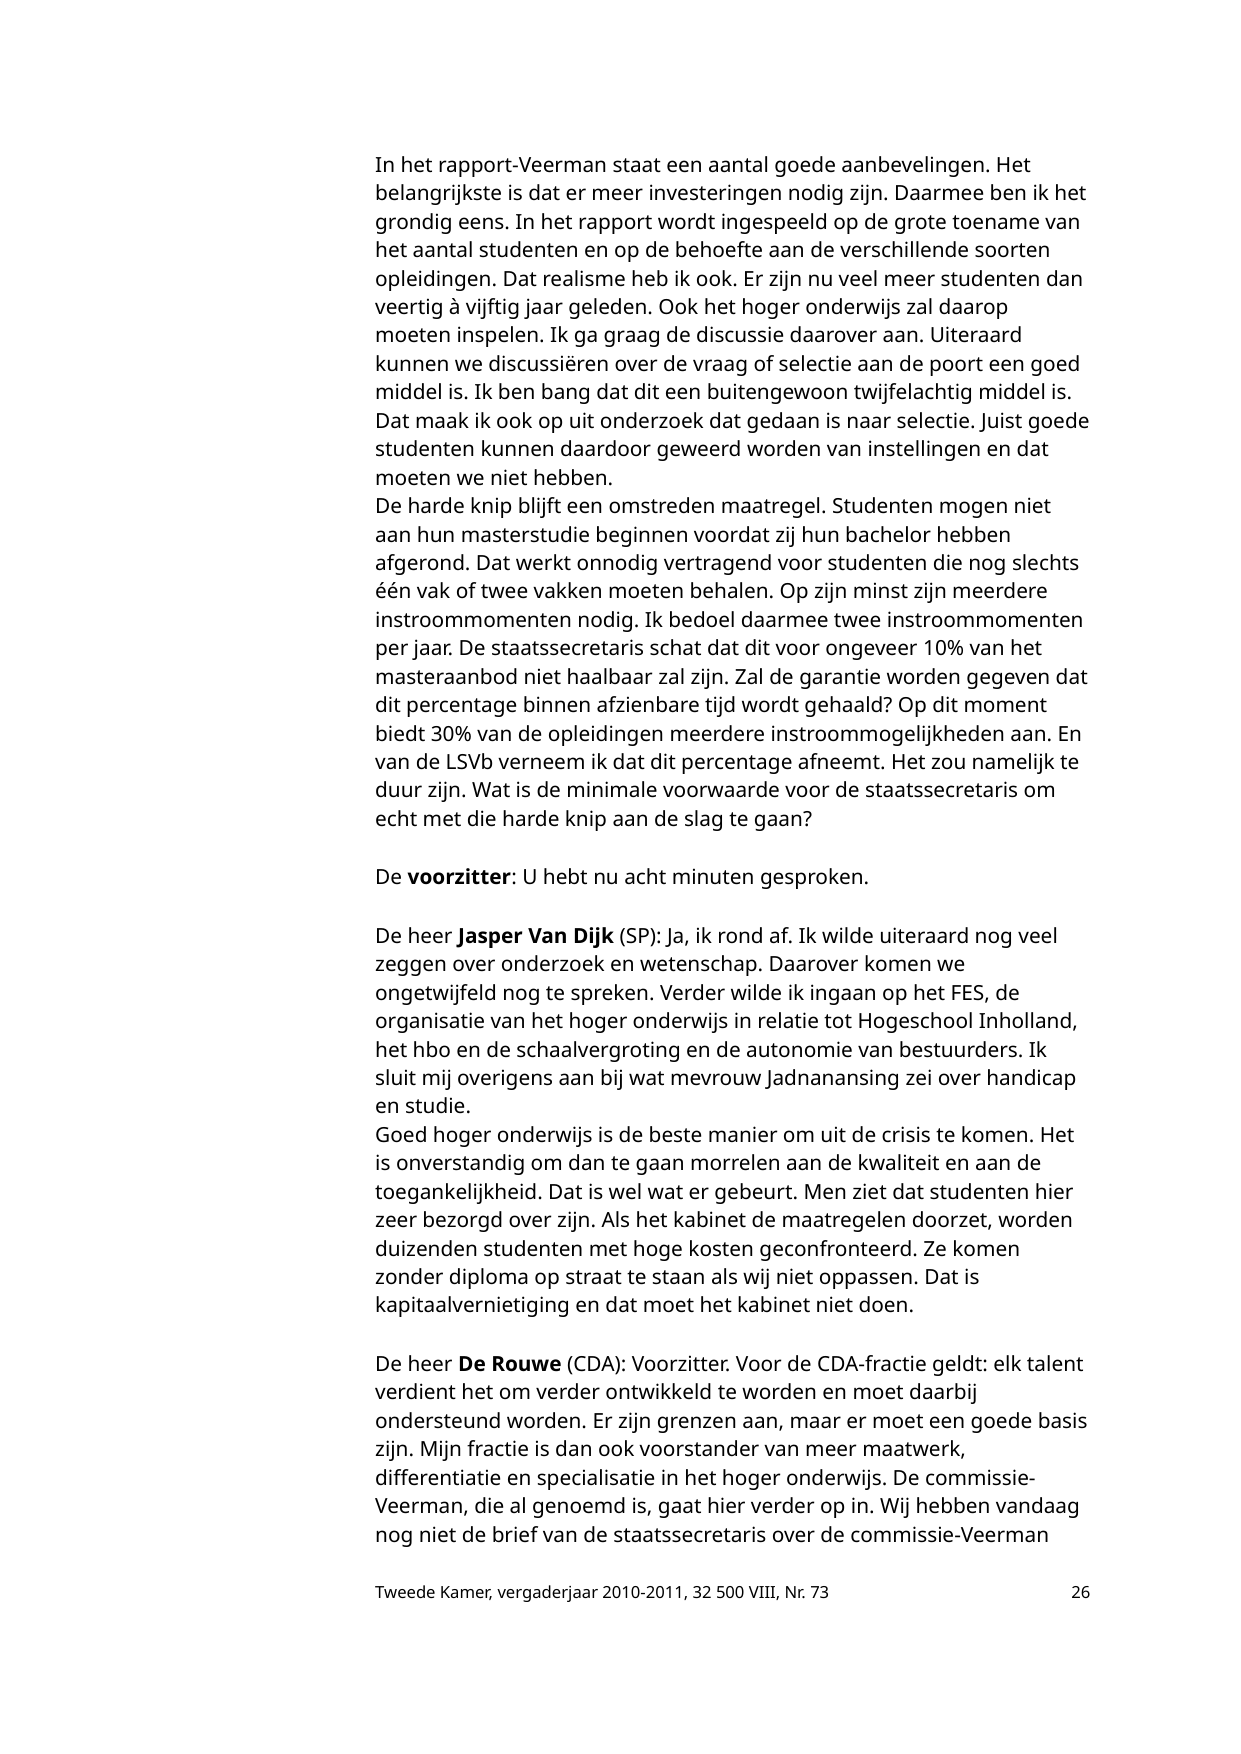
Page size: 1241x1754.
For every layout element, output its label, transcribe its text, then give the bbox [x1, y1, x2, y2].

text De harde knip blijft een omstreden maatregel. Studenten mogen niet aan hun masterstudie beginnen voordat zij hun bachelor hebben afgerond. Dat werkt onnodig vertragend voor studenten die nog slechts één vak of twee vakken moeten behalen. Op zijn minst zijn meerdere instroommomenten nodig. Ik bedoel daarmee twee instroommomenten per jaar. De staatssecretaris schat dat dit voor ongeveer 10% van het masteraanbod niet haalbaar zal zijn. Zal de garantie worden gegeven dat dit percentage binnen afzienbare tijd wordt gehaald? Op dit moment biedt 30% van de opleidingen meerdere instroommogelijkheden aan. En van de LSVb verneem ik dat dit percentage afneemt. Het zou namelijk te duur zijn. Wat is de minimale voorwaarde voor de staatssecretaris om echt met die harde knip aan de slag te gaan? [375, 491, 1090, 832]
text In het rapport-Veerman staat een aantal goede aanbevelingen. Het belangrijkste is dat er meer investeringen nodig zijn. Daarmee ben ik het grondig eens. In het rapport wordt ingespeeld op de grote toename van het aantal studenten en op de behoefte aan de verschillende soorten opleidingen. Dat realisme heb ik ook. Er zijn nu veel meer studenten dan veertig à vijftig jaar geleden. Ook het hoger onderwijs zal daarop moeten inspelen. Ik ga graag de discussie daarover aan. Uiteraard kunnen we discussiëren over de vraag of selectie aan de poort een goed middel is. Ik ben bang dat dit een buitengewoon twijfelachtig middel is. Dat maak ik ook op uit onderzoek dat gedaan is naar selectie. Juist goede studenten kunnen daardoor geweerd worden van instellingen en dat moeten we niet hebben. [375, 150, 1090, 491]
text Goed hoger onderwijs is de beste manier om uit de crisis te komen. Het is onverstandig om dan te gaan morrelen aan de kwaliteit en aan de toegankelijkheid. Dat is wel wat er gebeurt. Men ziet dat studenten hier zeer bezorgd over zijn. Als het kabinet de maatregelen doorzet, worden duizenden studenten met hoge kosten geconfronteerd. Ze komen zonder diploma op straat te staan als wij niet oppassen. Dat is kapitaalvernietiging en dat moet het kabinet niet doen. [375, 1120, 1090, 1319]
text De voorzitter: U hebt nu acht minuten gesproken. [375, 862, 1090, 891]
text De heer Jasper Van Dijk (SP): Ja, ik rond af. Ik wilde uiteraard nog veel zeggen over onderzoek en wetenschap. Daarover komen we ongetwijfeld nog te spreken. Verder wilde ik ingaan op het FES, de organisatie van het hoger onderwijs in relatie tot Hogeschool Inholland, het hbo en de schaalvergroting en de autonomie van bestuurders. Ik sluit mij overigens aan bij wat mevrouw Jadnanansing zei over handicap en studie. [375, 921, 1090, 1120]
text De heer De Rouwe (CDA): Voorzitter. Voor de CDA-fractie geldt: elk talent verdient het om verder ontwikkeld te worden en moet daarbij ondersteund worden. Er zijn grenzen aan, maar er moet een goede basis zijn. Mijn fractie is dan ook voorstander van meer maatwerk, differentiatie en specialisatie in het hoger onderwijs. De commissie-Veerman, die al genoemd is, gaat hier verder op in. Wij hebben vandaag nog niet de brief van de staatssecretaris over de commissie-Veerman [375, 1349, 1090, 1548]
